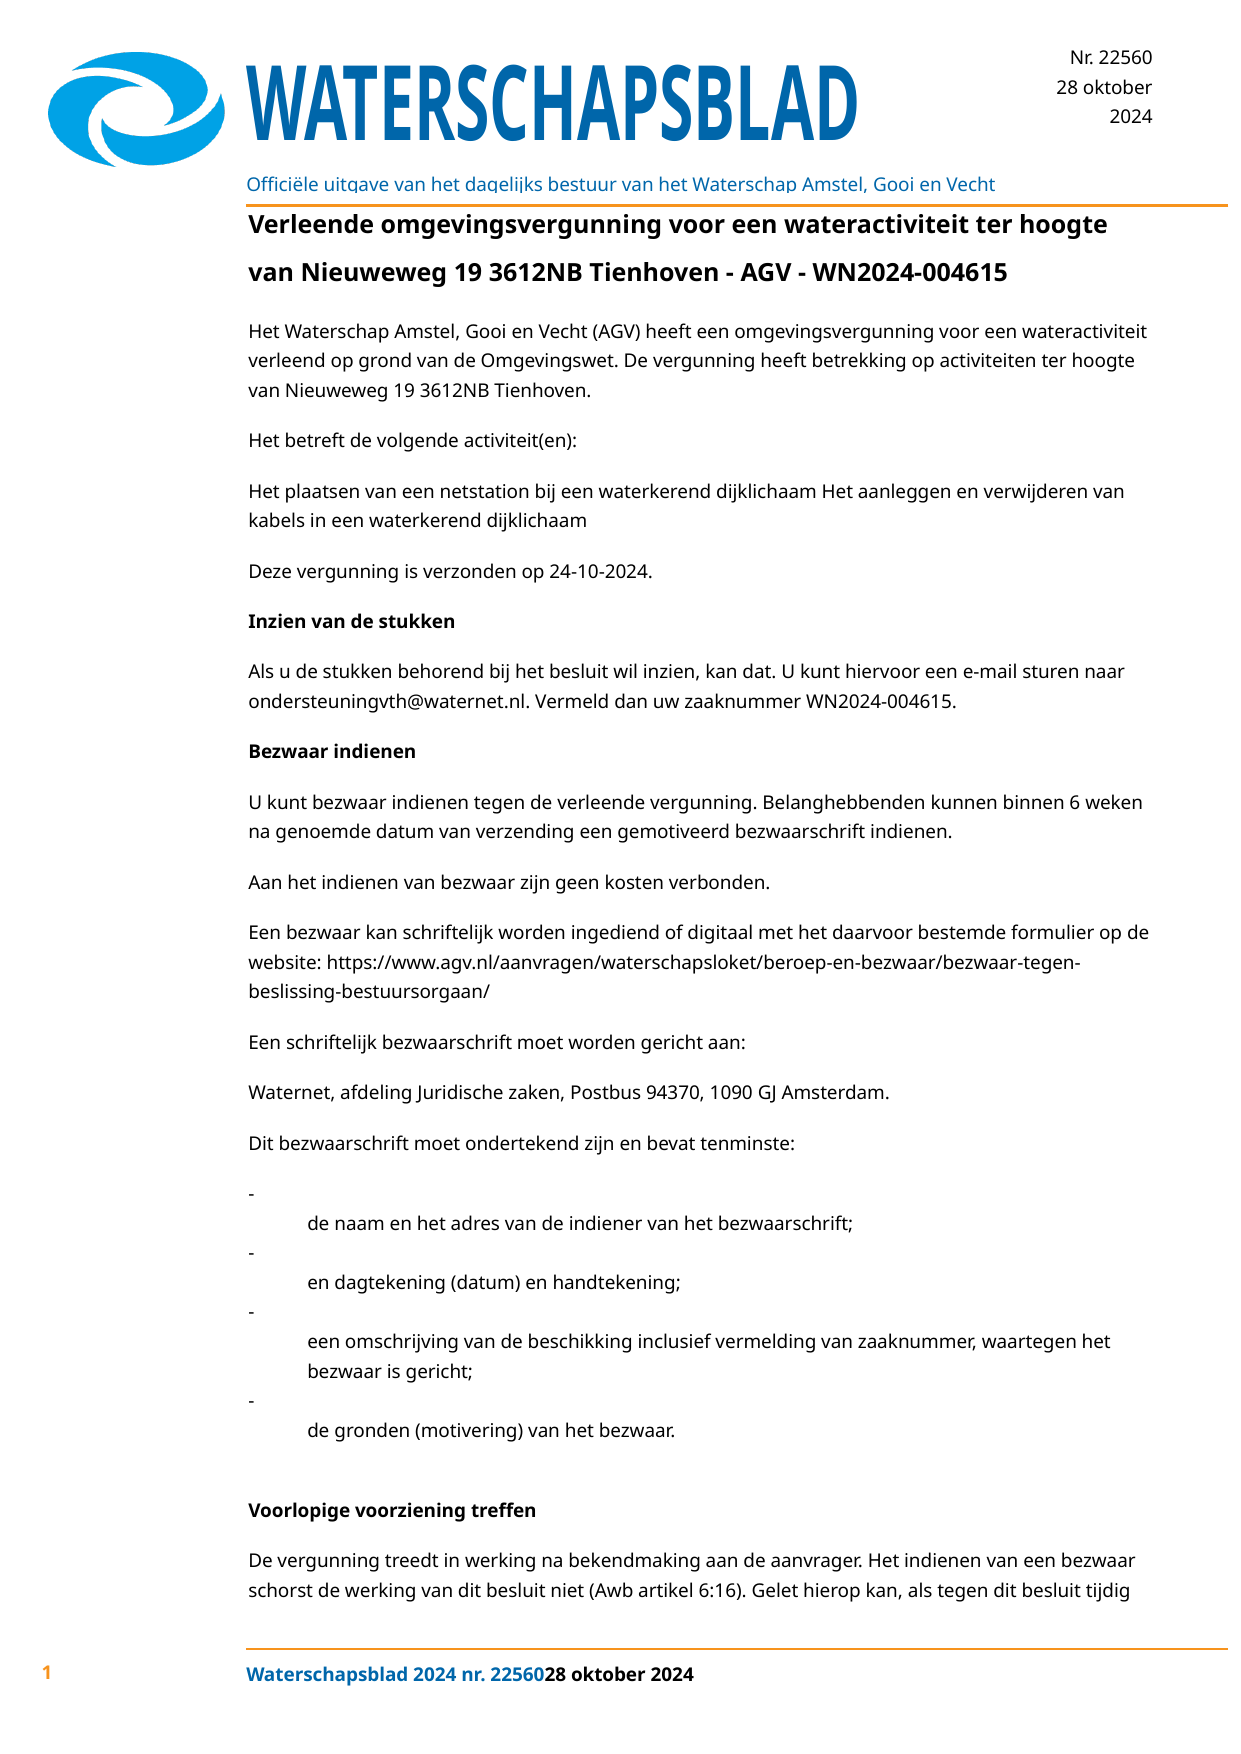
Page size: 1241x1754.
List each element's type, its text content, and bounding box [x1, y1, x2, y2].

text Een schriftelijk bezwaarschrift moet worden gericht aan: [248, 1029, 1152, 1055]
text Voorlopige voorziening treffen [248, 1497, 1152, 1523]
list de naam en het adres van de indiener van het bezwaarschrift; [248, 1210, 1152, 1236]
list de gronden (motivering) van het bezwaar. [248, 1417, 1152, 1443]
text Als u de stukken behorend bij het besluit wil inzien, kan dat. U kunt hiervoor een e-mail sturen naar ondersteuningvth@waternet.nl. Vermeld dan uw zaaknummer WN2024-004615. [248, 659, 1152, 714]
text Deze vergunning is verzonden op 24-10-2024. [248, 558, 1152, 584]
text Aan het indienen van bezwaar zijn geen kosten verbonden. [248, 869, 1152, 895]
text Bezwaar indienen [248, 739, 1152, 764]
text Waternet, afdeling Juridische zaken, Postbus 94370, 1090 GJ Amsterdam. [248, 1079, 1152, 1105]
picture [41, 47, 231, 172]
text De vergunning treedt in werking na bekendmaking aan de aanvrager. Het indienen van een bezwaar schorst de werking van dit besluit niet (Awb artikel 6:16). Gelet hierop kan, als tegen dit besluit tijdig [248, 1547, 1152, 1603]
list een omschrijving van de beschikking inclusief vermelding van zaaknummer, waartegen het bezwaar is gericht; [248, 1328, 1152, 1384]
text Het Waterschap Amstel, Gooi en Vecht (AGV) heeft een omgevingsvergunning voor een wateractiviteit verleend op grond van de Omgevingswet. De vergunning heeft betrekking op activiteiten ter hoogte van Nieuweweg 19 3612NB Tienhoven. [248, 318, 1152, 403]
text Dit bezwaarschrift moet ondertekend zijn en bevat tenminste: [248, 1130, 1152, 1156]
text U kunt bezwaar indienen tegen de verleende vergunning. Belanghebbenden kunnen binnen 6 weken na genoemde datum van verzending een gemotiveerd bezwaarschrift indienen. [248, 789, 1152, 844]
text Verleende omgevingsvergunning voor een wateractiviteit ter hoogte van Nieuweweg 19 3612NB Tienhoven - AGV - WN2024-004615 [248, 207, 1152, 288]
text Een bezwaar kan schriftelijk worden ingediend of digitaal met het daarvoor bestemde formulier op de website: https://www.agv.nl/aanvragen/waterschapsloket/beroep-en-bezwaar/bezwaar-tegen-beslissing-bestuursorgaan/ [248, 919, 1152, 1004]
text Het plaatsen van een netstation bij een waterkerend dijklichaam Het aanleggen en verwijderen van kabels in een waterkerend dijklichaam [248, 478, 1152, 533]
list en dagtekening (datum) en handtekening; [248, 1269, 1152, 1295]
text Inzien van de stukken [248, 608, 1152, 634]
text Het betreft de volgende activiteit(en): [248, 427, 1152, 453]
